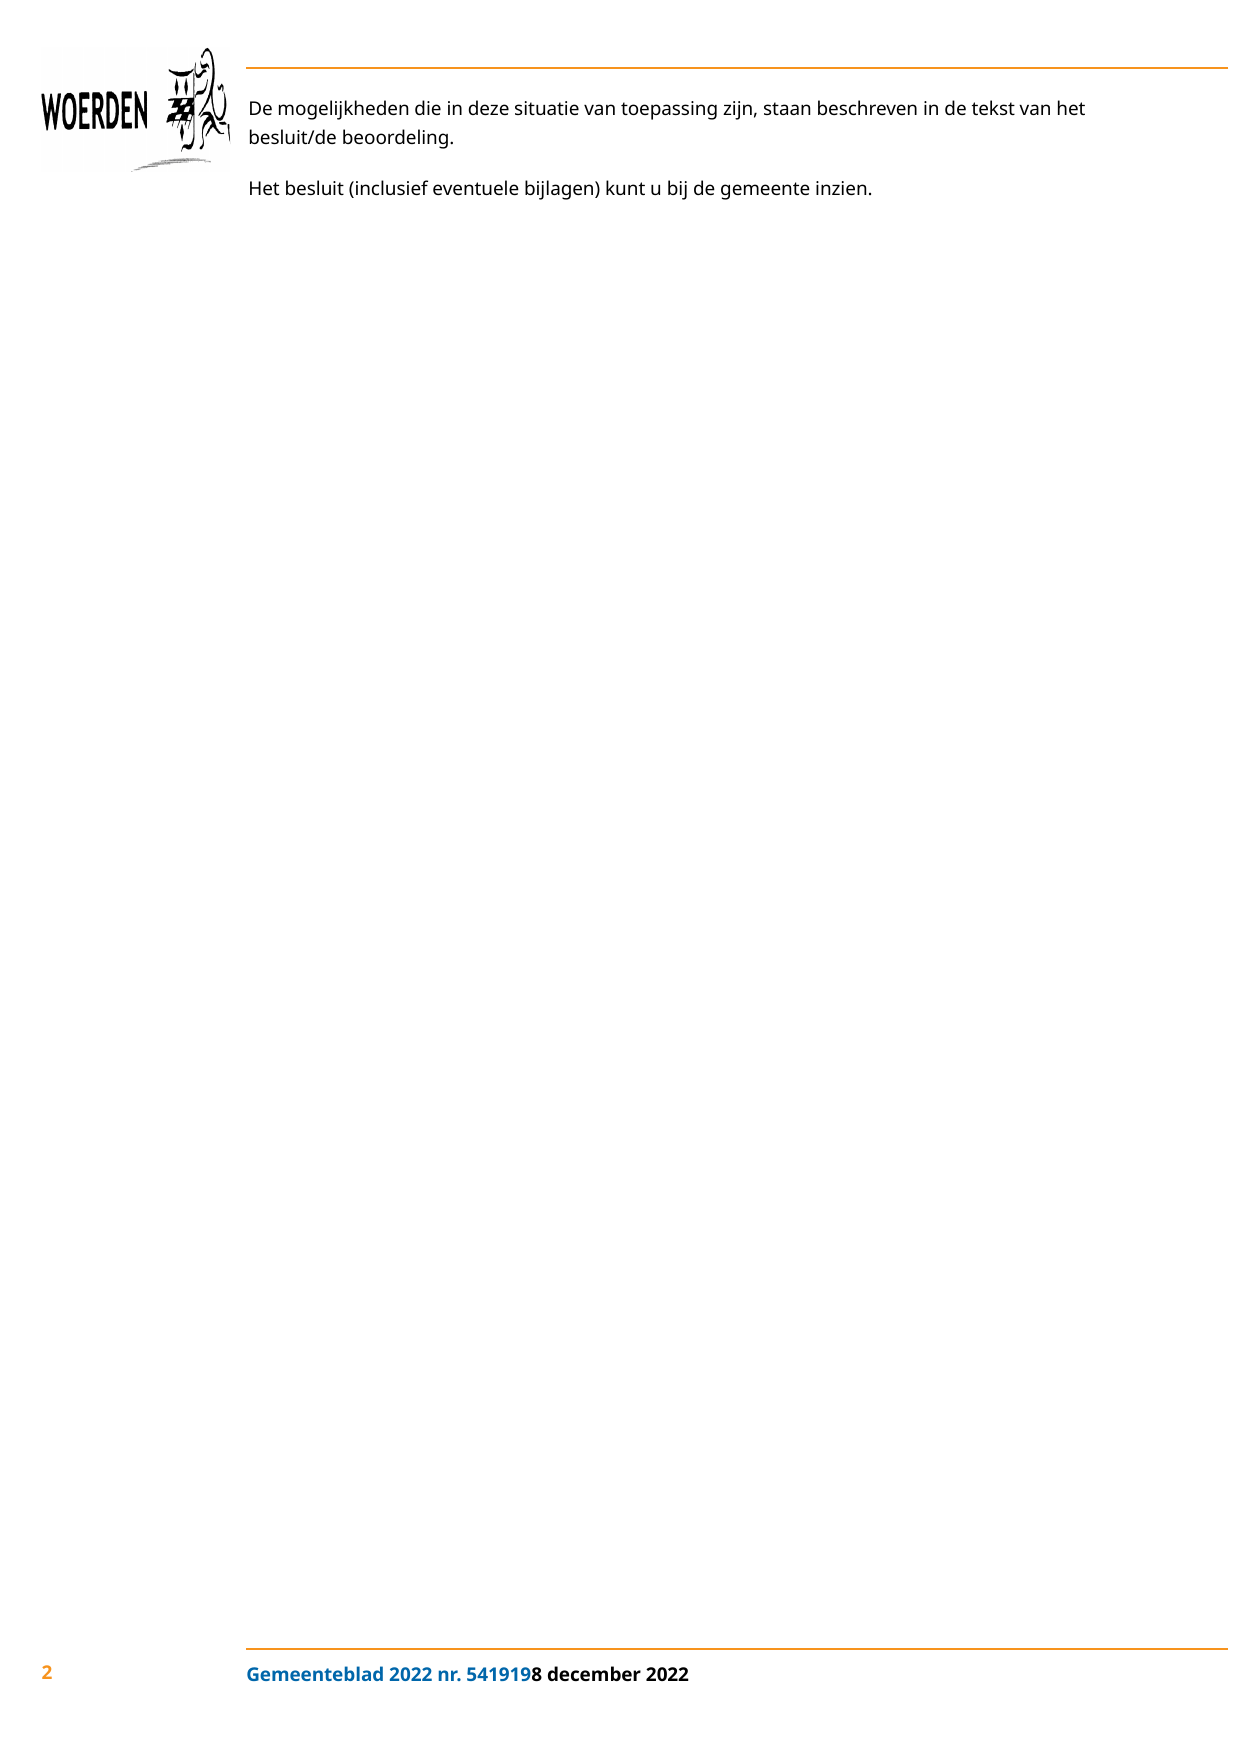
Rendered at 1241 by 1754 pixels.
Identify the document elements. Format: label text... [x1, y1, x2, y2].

picture [41, 47, 231, 172]
text De mogelijkheden die in deze situatie van toepassing zijn, staan beschreven in de tekst van het besluit/de beoordeling. [248, 95, 1152, 150]
text Het besluit (inclusief eventuele bijlagen) kunt u bij de gemeente inzien. [248, 175, 1152, 201]
